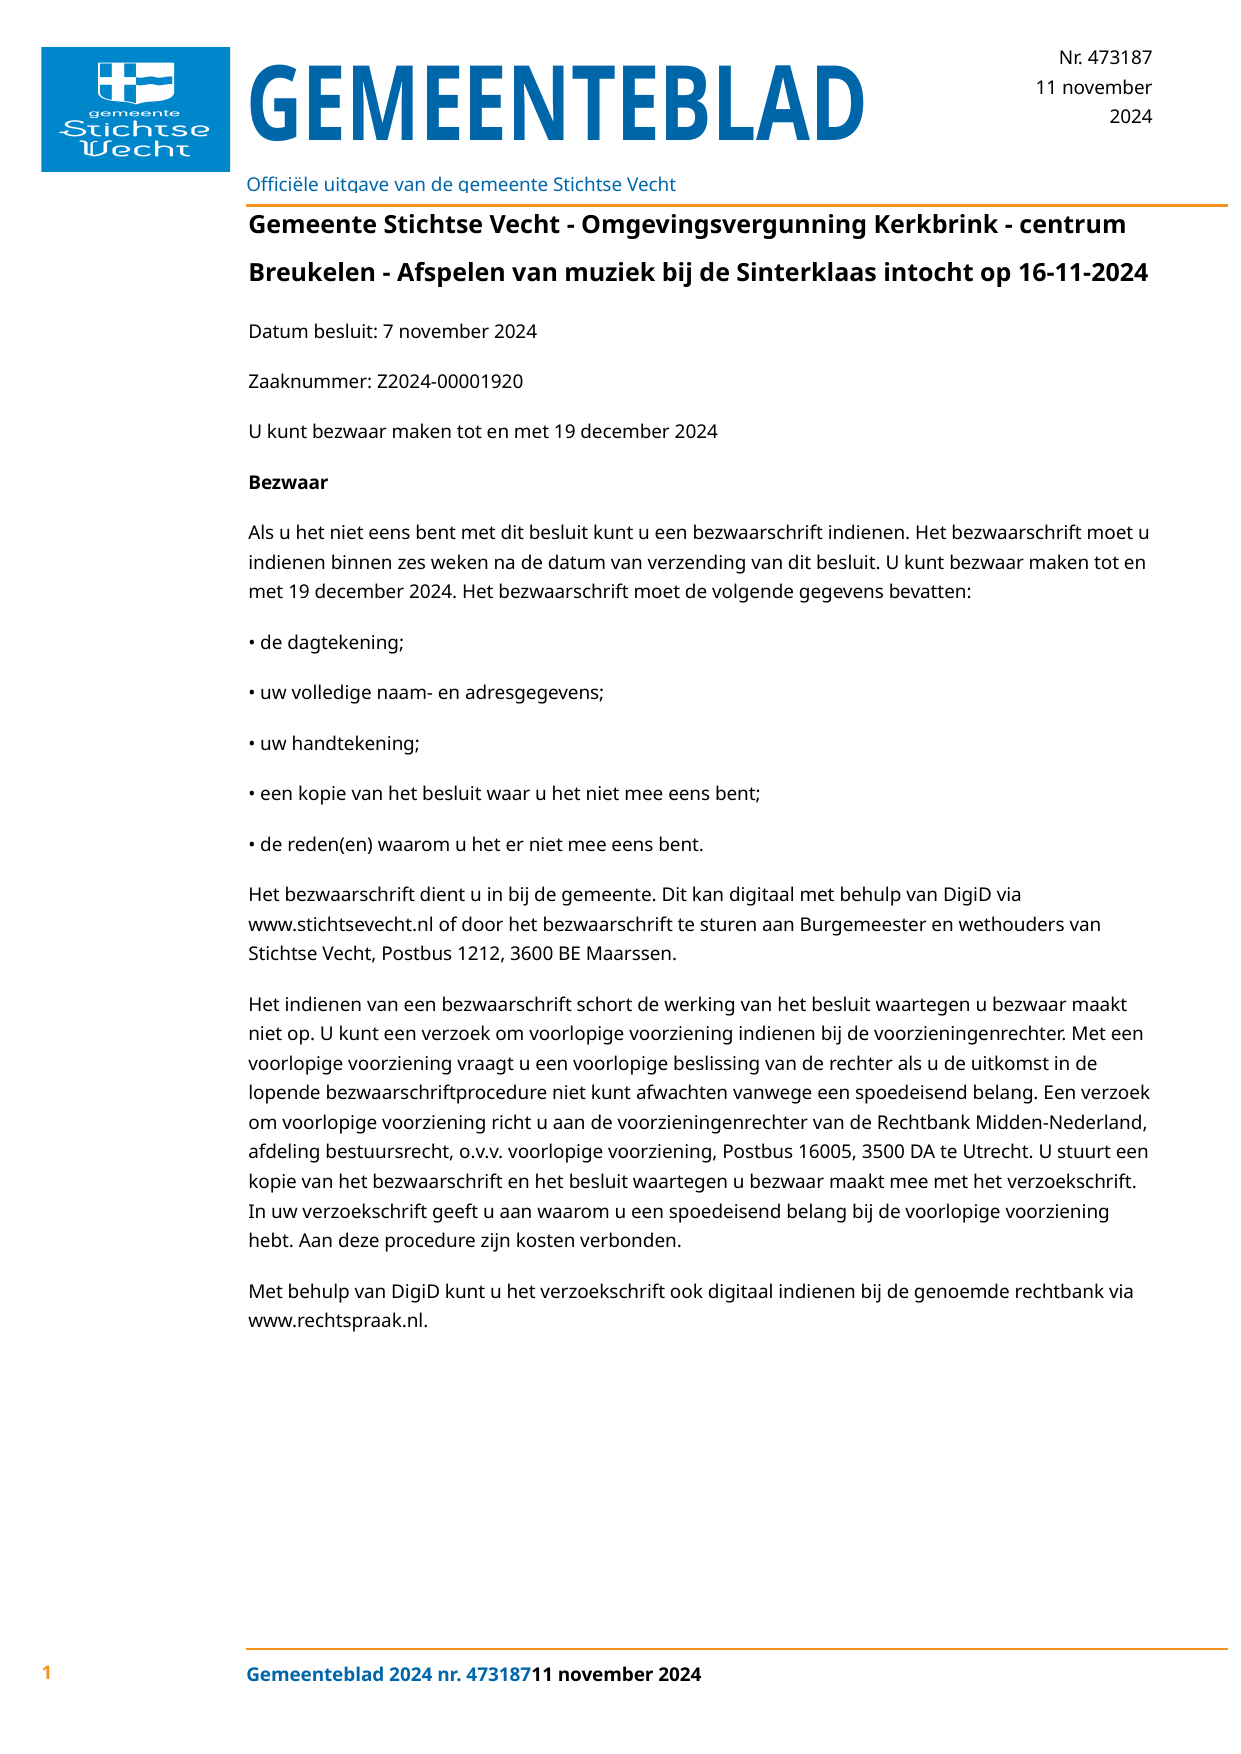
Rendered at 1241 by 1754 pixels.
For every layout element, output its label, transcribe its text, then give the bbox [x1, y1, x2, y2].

text Gemeente Stichtse Vecht - Omgevingsvergunning Kerkbrink - centrum Breukelen - Afspelen van muziek bij de Sinterklaas intocht op 16-11-2024 [248, 207, 1152, 288]
text • uw handtekening; [248, 730, 1152, 756]
text Zaaknummer: Z2024-00001920 [248, 368, 1152, 394]
text Met behulp van DigiD kunt u het verzoekschrift ook digitaal indienen bij de genoemde rechtbank via www.rechtspraak.nl. [248, 1278, 1152, 1333]
text • de dagtekening; [248, 629, 1152, 655]
text Het indienen van een bezwaarschrift schort de werking van het besluit waartegen u bezwaar maakt niet op. U kunt een verzoek om voorlopige voorziening indienen bij de voorzieningenrechter. Met een voorlopige voorziening vraagt u een voorlopige beslissing van de rechter als u de uitkomst in de lopende bezwaarschriftprocedure niet kunt afwachten vanwege een spoedeisend belang. Een verzoek om voorlopige voorziening richt u aan de voorzieningenrechter van de Rechtbank Midden-Nederland, afdeling bestuursrecht, o.v.v. voorlopige voorziening, Postbus 16005, 3500 DA te Utrecht. U stuurt een kopie van het bezwaarschrift en het besluit waartegen u bezwaar maakt mee met het verzoekschrift. In uw verzoekschrift geeft u aan waarom u een spoedeisend belang bij de voorlopige voorziening hebt. Aan deze procedure zijn kosten verbonden. [248, 991, 1152, 1253]
text Het bezwaarschrift dient u in bij de gemeente. Dit kan digitaal met behulp van DigiD via www.stichtsevecht.nl of door het bezwaarschrift te sturen aan Burgemeester en wethouders van Stichtse Vecht, Postbus 1212, 3600 BE Maarssen. [248, 881, 1152, 966]
picture [99, 63, 135, 101]
text Bezwaar [248, 469, 1152, 495]
text Datum besluit: 7 november 2024 [248, 318, 1152, 344]
text • een kopie van het besluit waar u het niet mee eens bent; [248, 780, 1152, 806]
text U kunt bezwaar maken tot en met 19 december 2024 [248, 419, 1152, 444]
text • uw volledige naam- en adresgegevens; [248, 679, 1152, 705]
text Als u het niet eens bent met dit besluit kunt u een bezwaarschrift indienen. Het bezwaarschrift moet u indienen binnen zes weken na de datum van verzending van dit besluit. U kunt bezwaar maken tot en met 19 december 2024. Het bezwaarschrift moet de volgende gegevens bevatten: [248, 519, 1152, 604]
text • de reden(en) waarom u het er niet mee eens bent. [248, 831, 1152, 857]
picture [137, 63, 174, 103]
